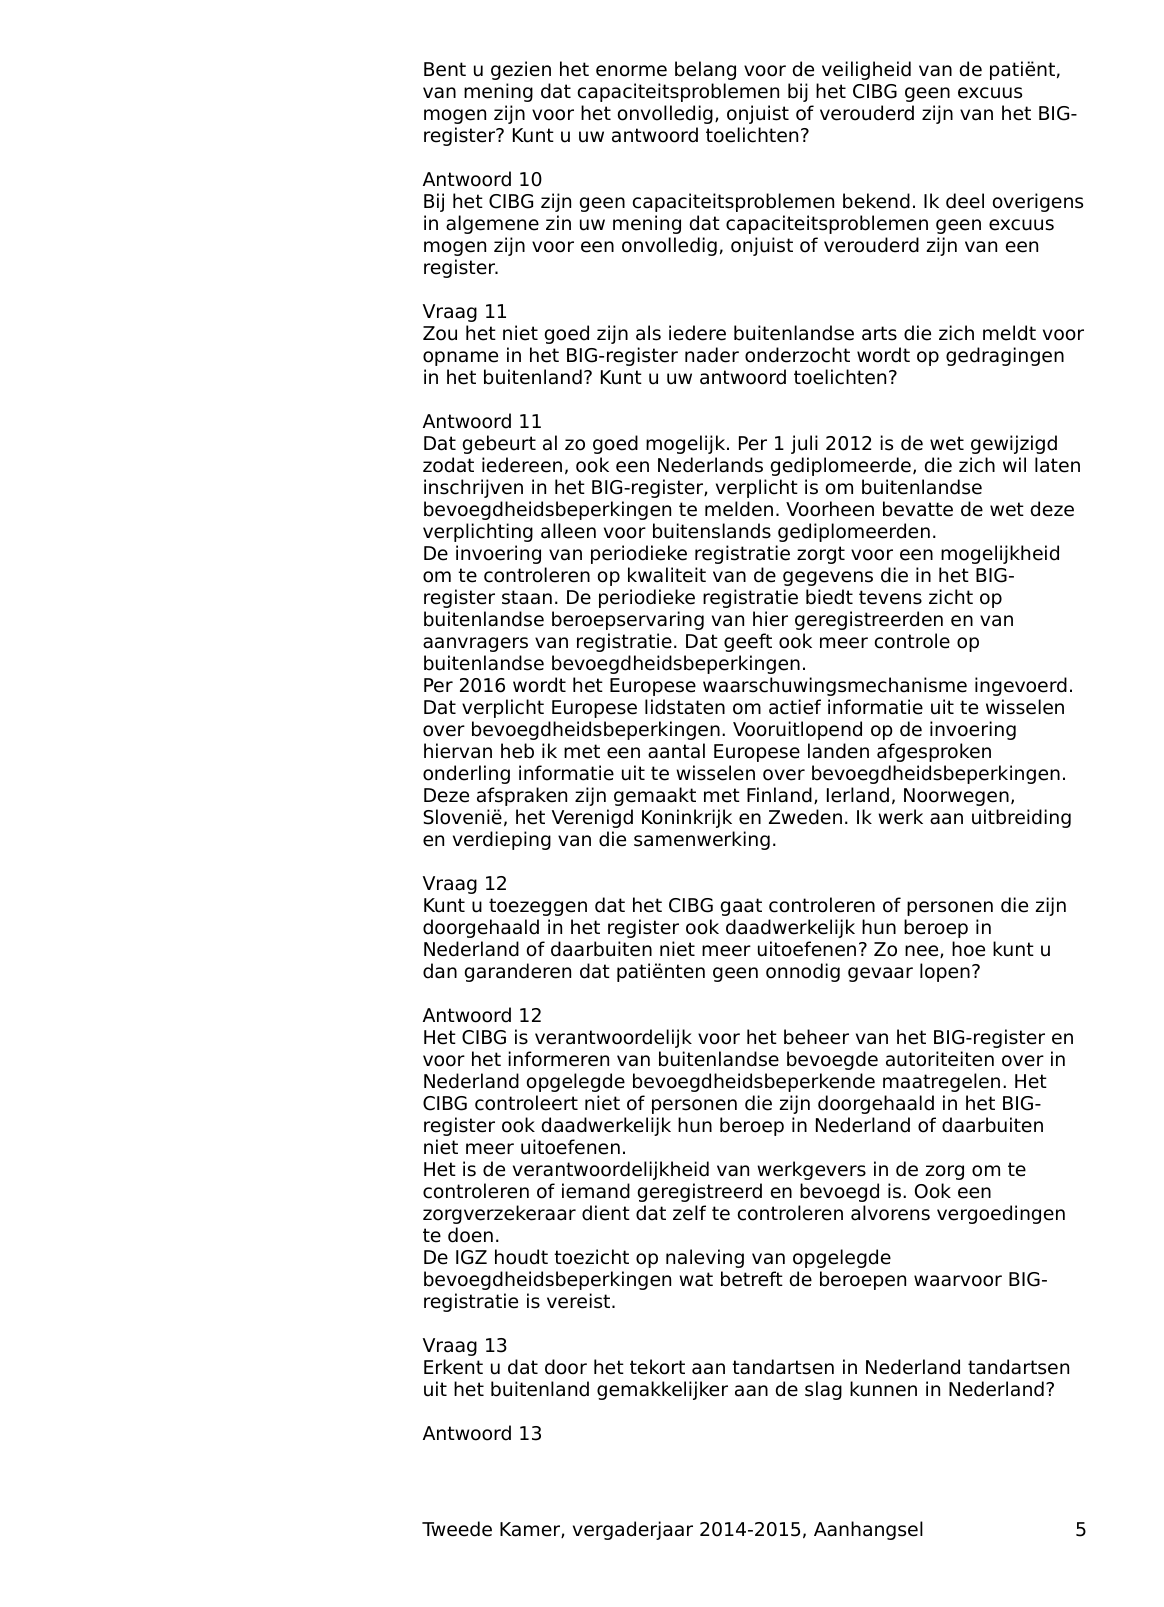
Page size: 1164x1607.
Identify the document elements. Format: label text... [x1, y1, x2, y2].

text Antwoord 11 [422, 411, 1087, 433]
text Antwoord 10 [422, 169, 1087, 191]
text Antwoord 12 [422, 1005, 1087, 1027]
text De invoering van periodieke registratie zorgt voor een mogelijkheid om te controleren op kwaliteit van de gegevens die in het BIG-register staan. De periodieke registratie biedt tevens zicht op buitenlandse beroepservaring van hier geregistreerden en van aanvragers van registratie. Dat geeft ook meer controle op buitenlandse bevoegdheidsbeperkingen. [422, 543, 1087, 675]
text Erkent u dat door het tekort aan tandartsen in Nederland tandartsen uit het buitenland gemakkelijker aan de slag kunnen in Nederland? [422, 1357, 1087, 1401]
text Het CIBG is verantwoordelijk voor het beheer van het BIG-register en voor het informeren van buitenlandse bevoegde autoriteiten over in Nederland opgelegde bevoegdheidsbeperkende maatregelen. Het CIBG controleert niet of personen die zijn doorgehaald in het BIG-register ook daadwerkelijk hun beroep in Nederland of daarbuiten niet meer uitoefenen. [422, 1027, 1087, 1159]
text Vraag 12 [422, 873, 1087, 895]
text Per 2016 wordt het Europese waarschuwingsmechanisme ingevoerd. Dat verplicht Europese lidstaten om actief informatie uit te wisselen over bevoegdheidsbeperkingen. Vooruitlopend op de invoering hiervan heb ik met een aantal Europese landen afgesproken onderling informatie uit te wisselen over bevoegdheidsbeperkingen. Deze afspraken zijn gemaakt met Finland, Ierland, Noorwegen, Slovenië, het Verenigd Koninkrijk en Zweden. Ik werk aan uitbreiding en verdieping van die samenwerking. [422, 675, 1087, 851]
text Het is de verantwoordelijkheid van werkgevers in de zorg om te controleren of iemand geregistreerd en bevoegd is. Ook een zorgverzekeraar dient dat zelf te controleren alvorens vergoedingen te doen. [422, 1159, 1087, 1247]
text Bij het CIBG zijn geen capaciteitsproblemen bekend. Ik deel overigens in algemene zin uw mening dat capaciteitsproblemen geen excuus mogen zijn voor een onvolledig, onjuist of verouderd zijn van een register. [422, 191, 1087, 279]
text Dat gebeurt al zo goed mogelijk. Per 1 juli 2012 is de wet gewijzigd zodat iedereen, ook een Nederlands gediplomeerde, die zich wil laten inschrijven in het BIG-register, verplicht is om buitenlandse bevoegdheidsbeperkingen te melden. Voorheen bevatte de wet deze verplichting alleen voor buitenslands gediplomeerden. [422, 433, 1087, 543]
text De IGZ houdt toezicht op naleving van opgelegde bevoegdheidsbeperkingen wat betreft de beroepen waarvoor BIG-registratie is vereist. [422, 1247, 1087, 1313]
text Zou het niet goed zijn als iedere buitenlandse arts die zich meldt voor opname in het BIG-register nader onderzocht wordt op gedragingen in het buitenland? Kunt u uw antwoord toelichten? [422, 323, 1087, 389]
text Vraag 13 [422, 1335, 1087, 1357]
text Vraag 11 [422, 301, 1087, 323]
text Kunt u toezeggen dat het CIBG gaat controleren of personen die zijn doorgehaald in het register ook daadwerkelijk hun beroep in Nederland of daarbuiten niet meer uitoefenen? Zo nee, hoe kunt u dan garanderen dat patiënten geen onnodig gevaar lopen? [422, 895, 1087, 983]
text Antwoord 13 [422, 1423, 1087, 1445]
text Bent u gezien het enorme belang voor de veiligheid van de patiënt, van mening dat capaciteitsproblemen bij het CIBG geen excuus mogen zijn voor het onvolledig, onjuist of verouderd zijn van het BIG-register? Kunt u uw antwoord toelichten? [422, 59, 1087, 147]
